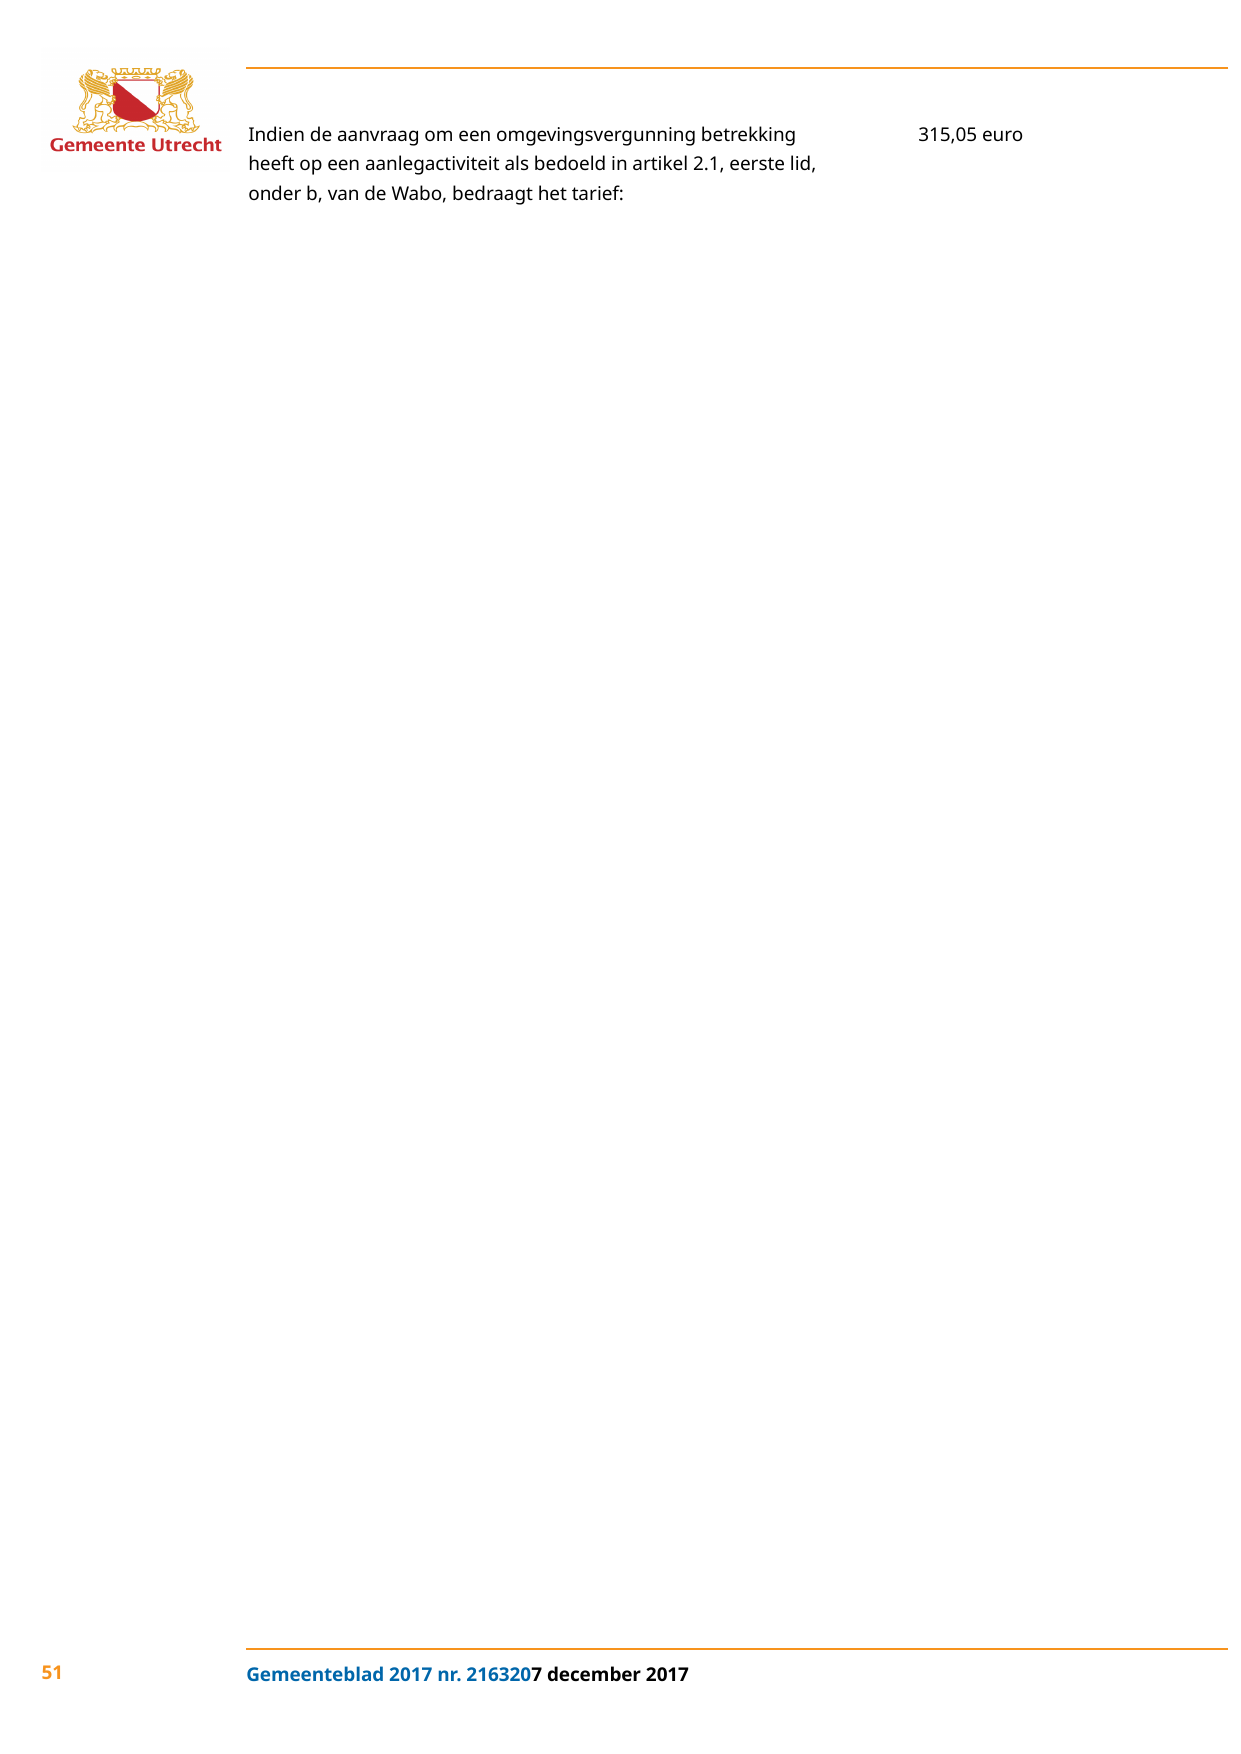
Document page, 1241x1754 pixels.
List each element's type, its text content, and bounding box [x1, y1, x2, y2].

table_header 315,05 euro [918, 121, 1152, 206]
table_header Indien de aanvraag om een omgevingsvergunning betrekking heeft op een aanlegactiviteit als bedoeld in artikel 2.1, eerste lid, onder b, van de Wabo, bedraagt het tarief: [248, 121, 918, 206]
picture [41, 47, 231, 172]
